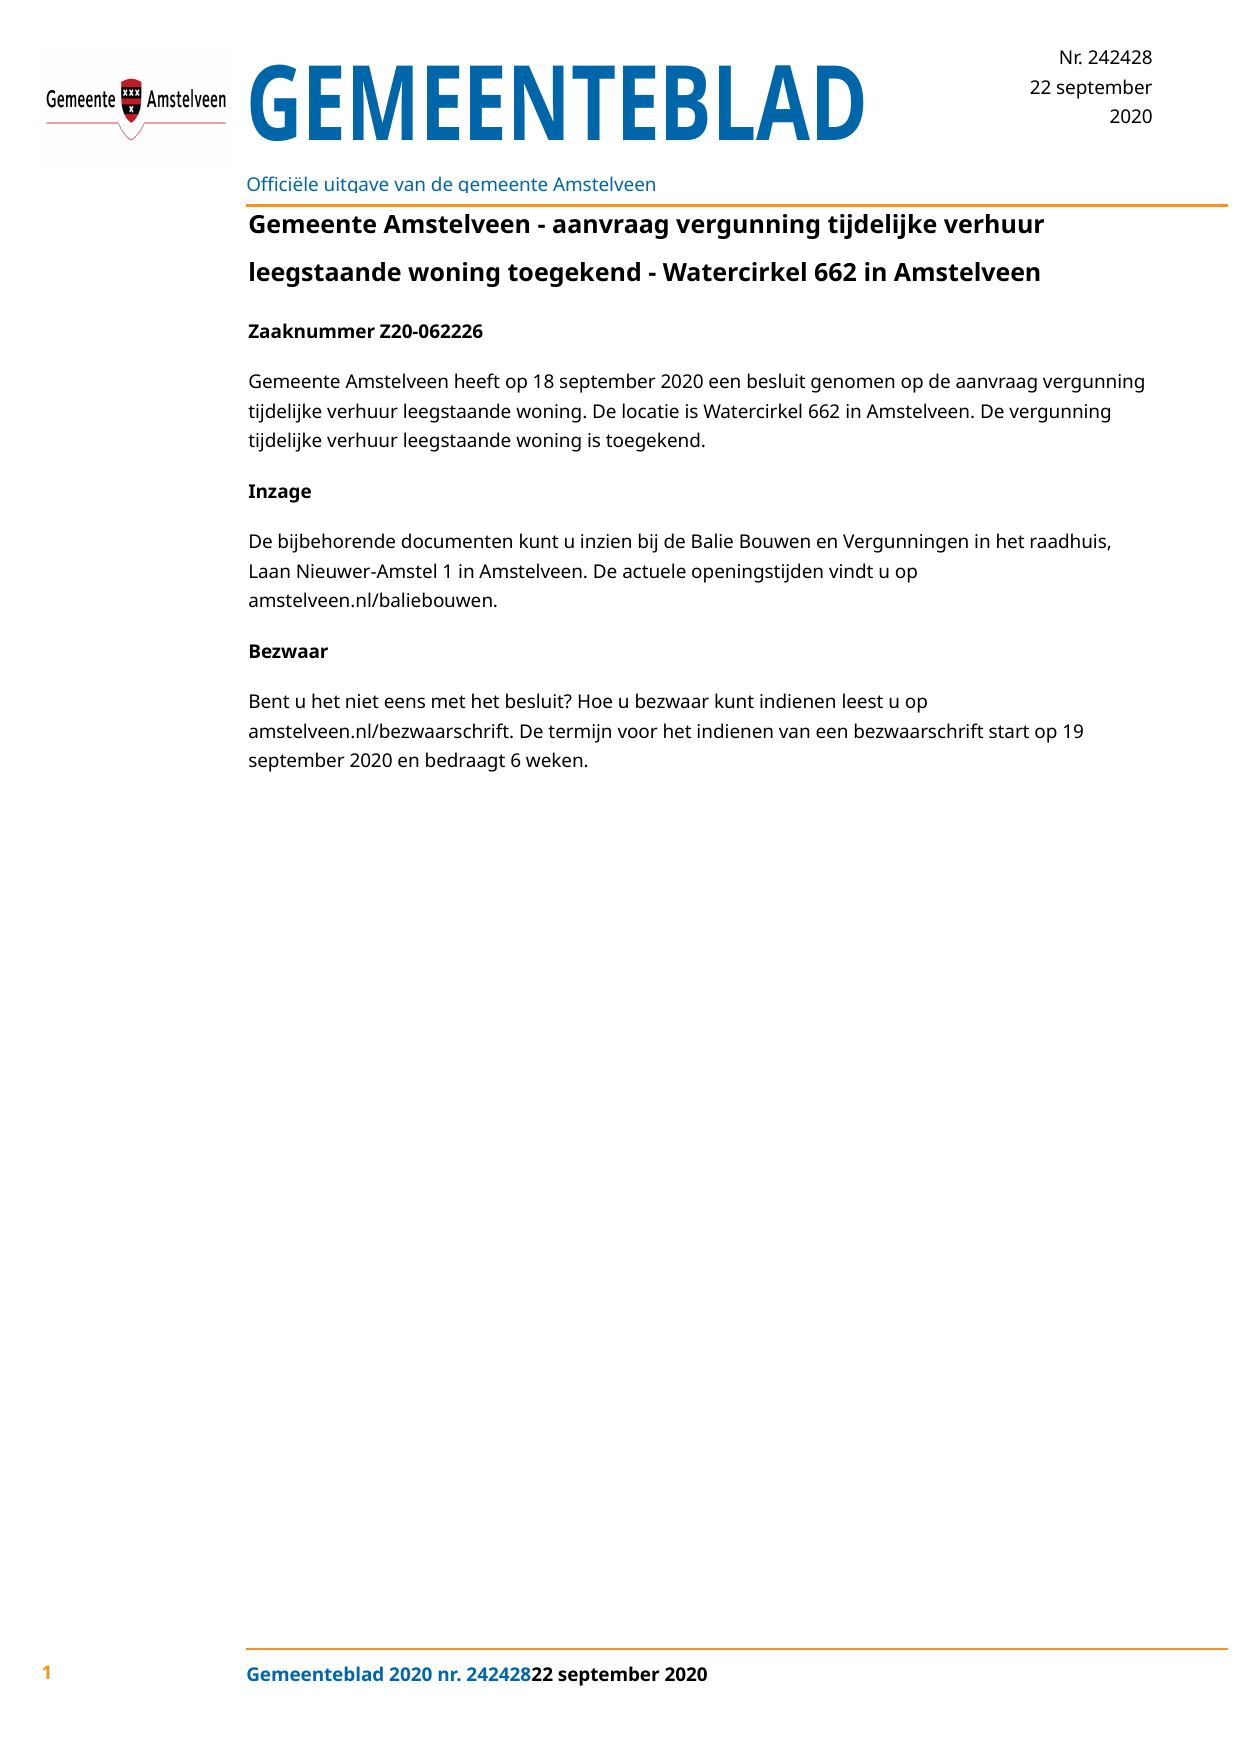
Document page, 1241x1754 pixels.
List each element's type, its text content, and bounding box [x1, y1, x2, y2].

text Gemeente Amstelveen - aanvraag vergunning tijdelijke verhuur leegstaande woning toegekend - Watercirkel 662 in Amstelveen [248, 207, 1152, 288]
text Gemeente Amstelveen heeft op 18 september 2020 een besluit genomen op de aanvraag vergunning tijdelijke verhuur leegstaande woning. De locatie is Watercirkel 662 in Amstelveen. De vergunning tijdelijke verhuur leegstaande woning is toegekend. [248, 368, 1152, 453]
text Inzage [248, 478, 1152, 504]
text Bent u het niet eens met het besluit? Hoe u bezwaar kunt indienen leest u op amstelveen.nl/bezwaarschrift. De termijn voor het indienen van een bezwaarschrift start op 19 september 2020 en bedraagt 6 weken. [248, 688, 1152, 773]
text Zaaknummer Z20-062226 [248, 318, 1152, 344]
text Bezwaar [248, 638, 1152, 664]
text De bijbehorende documenten kunt u inzien bij de Balie Bouwen en Vergunningen in het raadhuis, Laan Nieuwer-Amstel 1 in Amstelveen. De actuele openingstijden vindt u op amstelveen.nl/baliebouwen. [248, 528, 1152, 613]
picture [41, 47, 231, 172]
